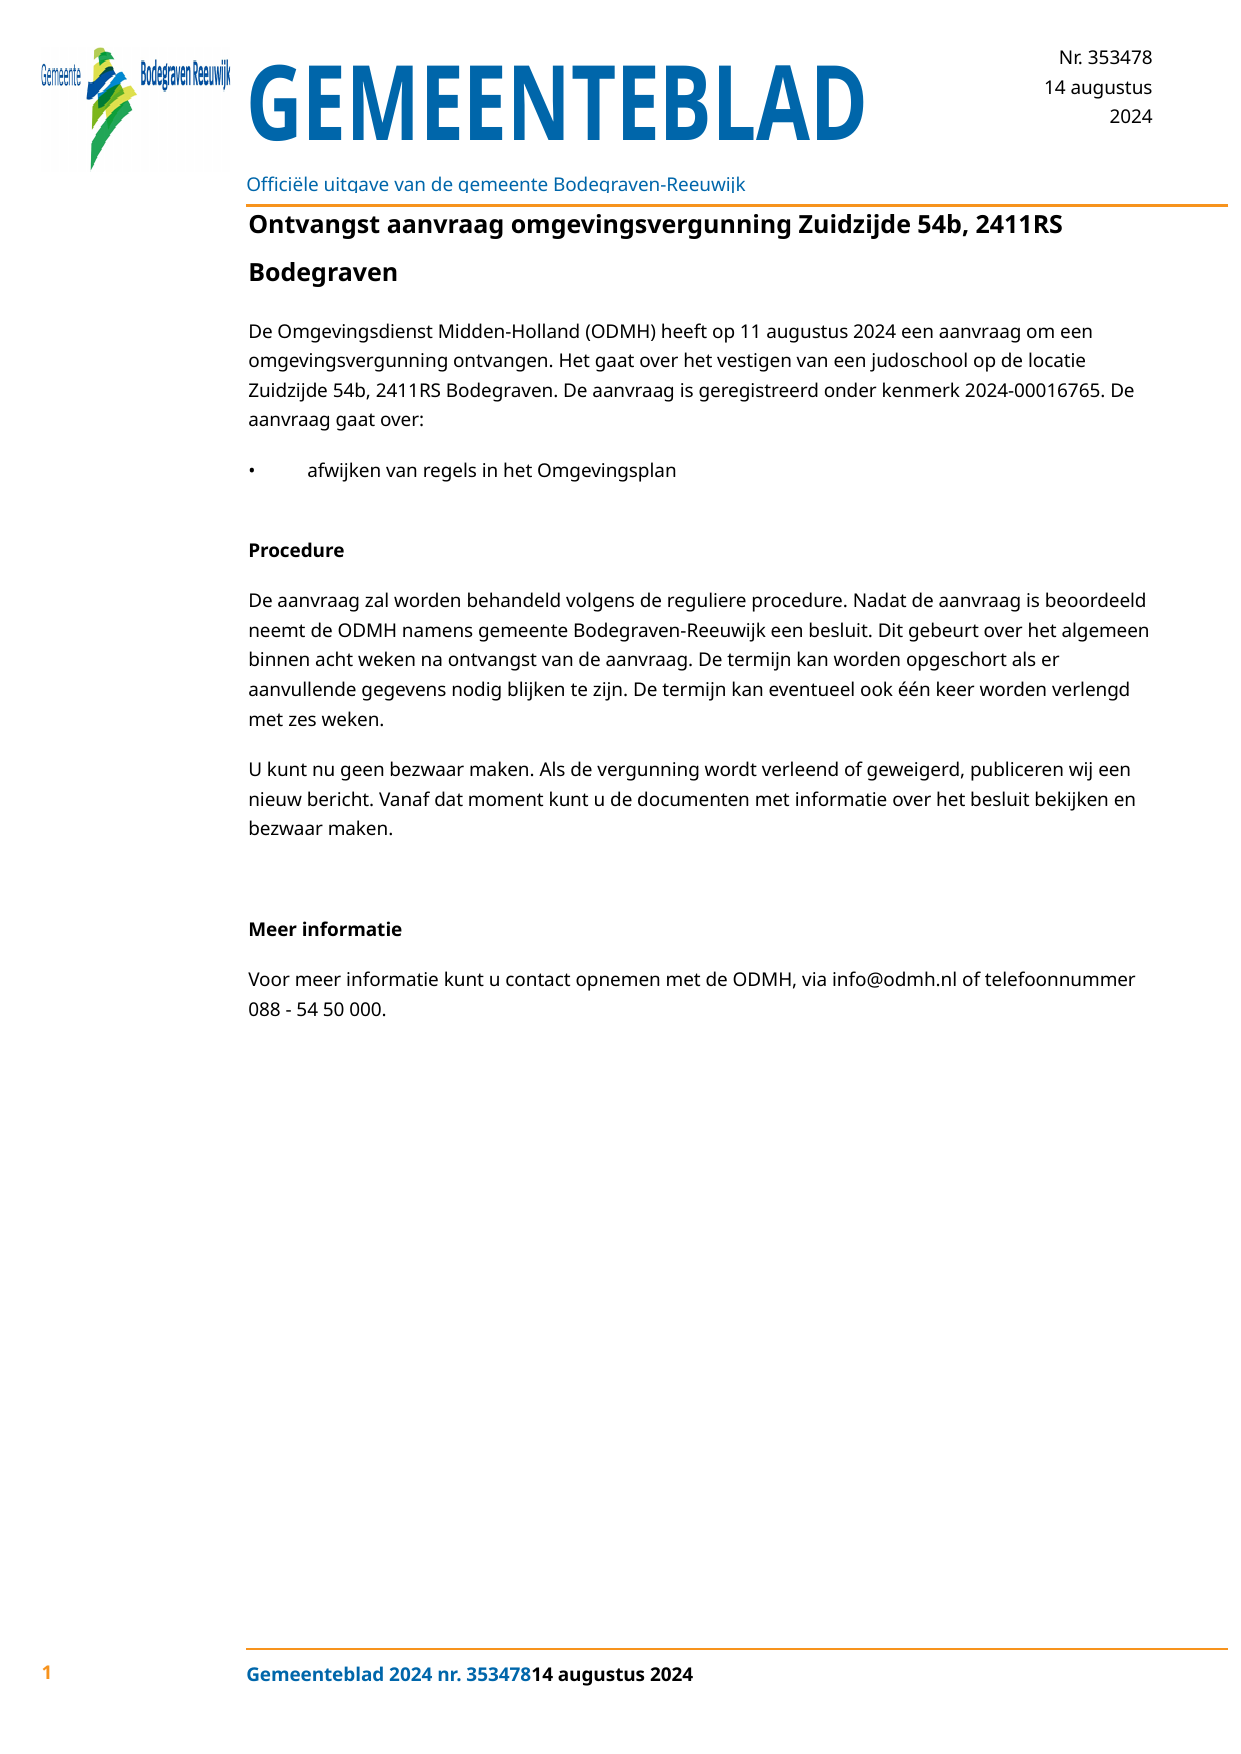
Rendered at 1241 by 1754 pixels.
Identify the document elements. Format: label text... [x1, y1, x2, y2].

text Procedure [248, 537, 1152, 563]
list afwijken van regels in het Omgevingsplan [248, 457, 1152, 483]
text U kunt nu geen bezwaar maken. Als de vergunning wordt verleend of geweigerd, publiceren wij een nieuw bericht. Vanaf dat moment kunt u de documenten met informatie over het besluit bekijken en bezwaar maken. [248, 756, 1152, 841]
text Voor meer informatie kunt u contact opnemen met de ODMH, via info@odmh.nl of telefoonnummer 088 - 54 50 000. [248, 967, 1152, 1022]
picture [41, 47, 231, 172]
text Ontvangst aanvraag omgevingsvergunning Zuidzijde 54b, 2411RS Bodegraven [248, 207, 1152, 288]
text De aanvraag zal worden behandeld volgens de reguliere procedure. Nadat de aanvraag is beoordeeld neemt de ODMH namens gemeente Bodegraven-Reeuwijk een besluit. Dit gebeurt over het algemeen binnen acht weken na ontvangst van de aanvraag. De termijn kan worden opgeschort als er aanvullende gegevens nodig blijken te zijn. De termijn kan eventueel ook één keer worden verlengd met zes weken. [248, 587, 1152, 732]
text De Omgevingsdienst Midden-Holland (ODMH) heeft op 11 augustus 2024 een aanvraag om een omgevingsvergunning ontvangen. Het gaat over het vestigen van een judoschool op de locatie Zuidzijde 54b, 2411RS Bodegraven. De aanvraag is geregistreerd onder kenmerk 2024-00016765. De aanvraag gaat over: [248, 318, 1152, 432]
text Meer informatie [248, 916, 1152, 942]
